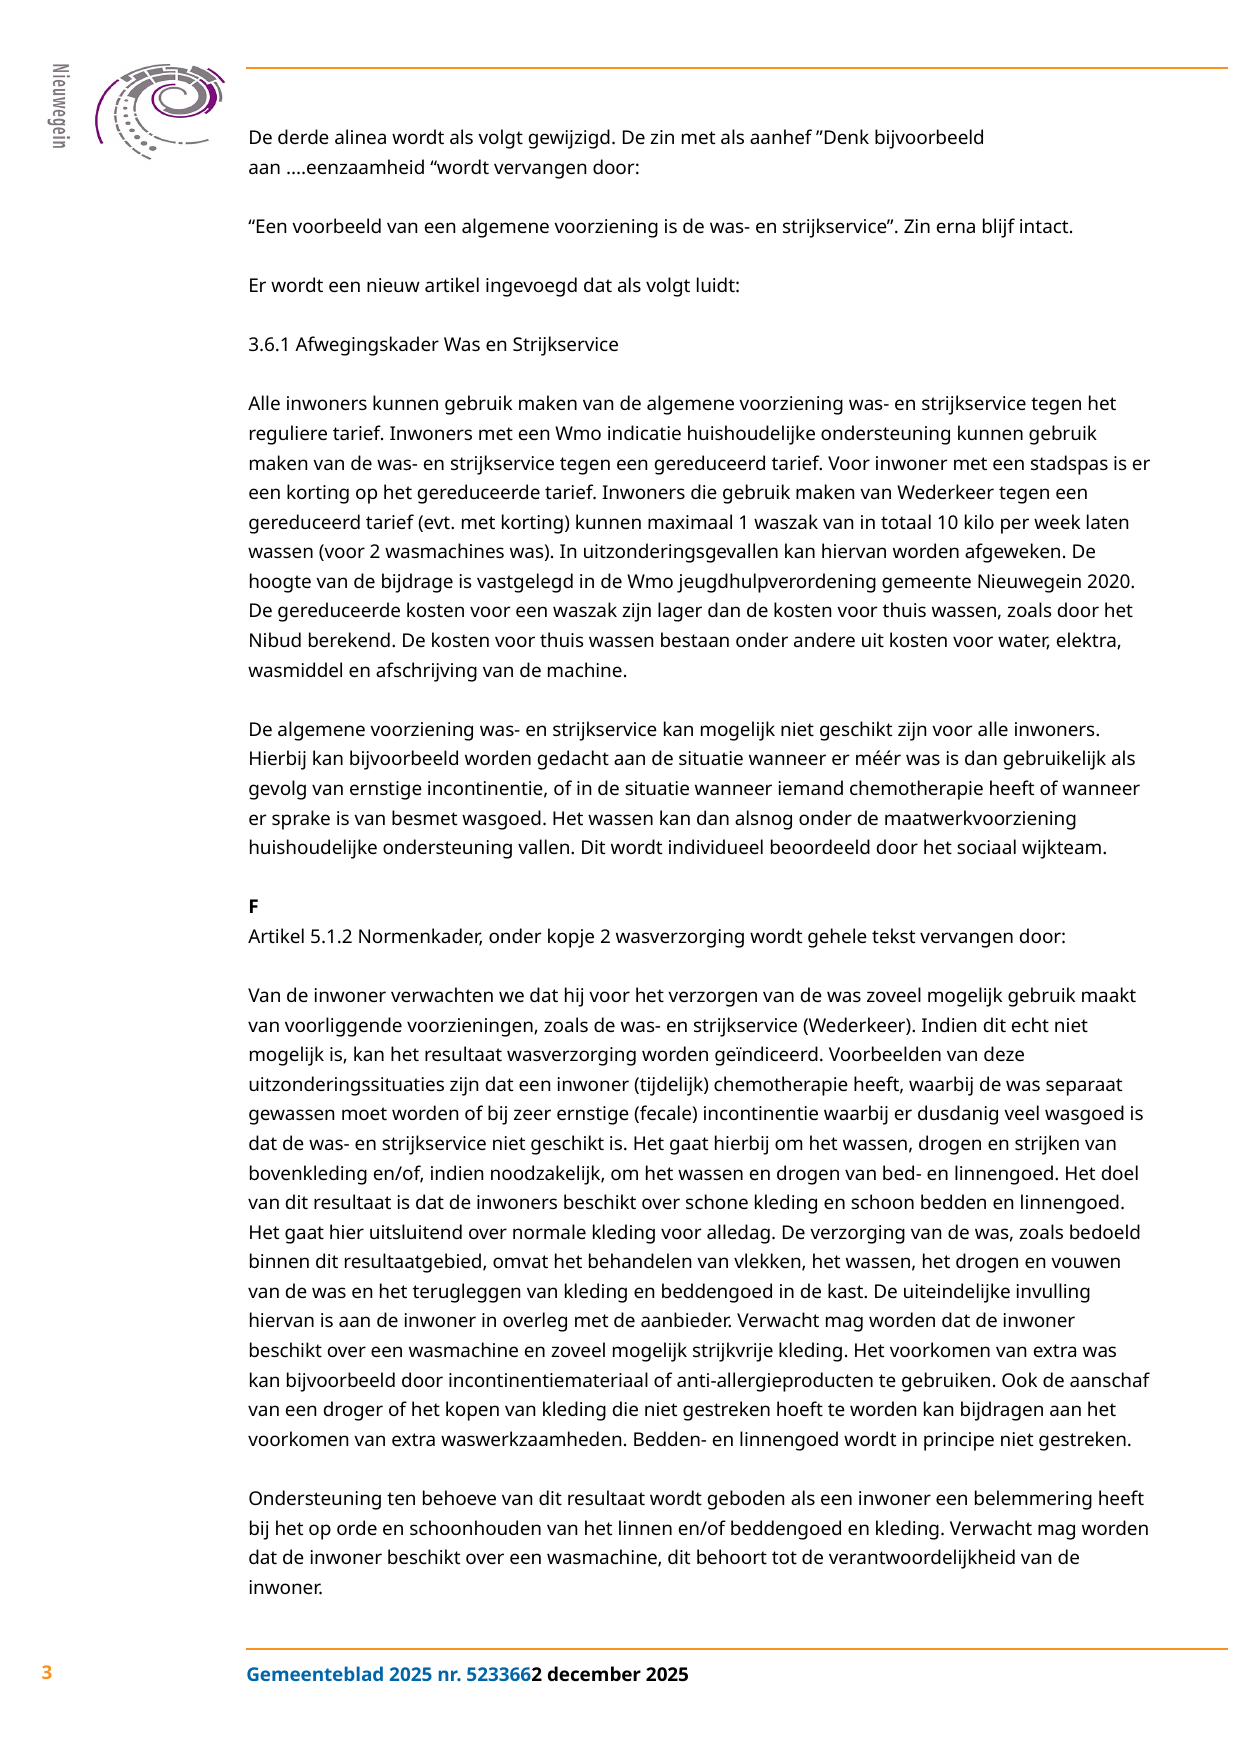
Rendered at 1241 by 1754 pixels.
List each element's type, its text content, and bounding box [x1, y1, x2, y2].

text De algemene voorziening was- en strijkservice kan mogelijk niet geschikt zijn voor alle inwoners. Hierbij kan bijvoorbeeld worden gedacht aan de situatie wanneer er méér was is dan gebruikelijk als gevolg van ernstige incontinentie, of in de situatie wanneer iemand chemotherapie heeft of wanneer er sprake is van besmet wasgoed. Het wassen kan dan alsnog onder de maatwerkvoorziening huishoudelijke ondersteuning vallen. Dit wordt individueel beoordeeld door het sociaal wijkteam. [248, 716, 1152, 860]
text Ondersteuning ten behoeve van dit resultaat wordt geboden als een inwoner een belemmering heeft bij het op orde en schoonhouden van het linnen en/of beddengoed en kleding. Verwacht mag worden dat de inwoner beschikt over een wasmachine, dit behoort tot de verantwoordelijkheid van de inwoner. [248, 1485, 1152, 1600]
text “Een voorbeeld van een algemene voorziening is de was- en strijkservice”. Zin erna blijf intact. [248, 213, 1152, 239]
text Van de inwoner verwachten we dat hij voor het verzorgen van de was zoveel mogelijk gebruik maakt van voorliggende voorzieningen, zoals de was- en strijkservice (Wederkeer). Indien dit echt niet mogelijk is, kan het resultaat wasverzorging worden geïndiceerd. Voorbeelden van deze uitzonderingssituaties zijn dat een inwoner (tijdelijk) chemotherapie heeft, waarbij de was separaat gewassen moet worden of bij zeer ernstige (fecale) incontinentie waarbij er dusdanig veel wasgoed is dat de was- en strijkservice niet geschikt is. Het gaat hierbij om het wassen, drogen en strijken van bovenkleding en/of, indien noodzakelijk, om het wassen en drogen van bed- en linnengoed. Het doel van dit resultaat is dat de inwoners beschikt over schone kleding en schoon bedden en linnengoed. Het gaat hier uitsluitend over normale kleding voor alledag. De verzorging van de was, zoals bedoeld binnen dit resultaatgebied, omvat het behandelen van vlekken, het wassen, het drogen en vouwen van de was en het terugleggen van kleding en beddengoed in de kast. De uiteindelijke invulling hiervan is aan de inwoner in overleg met de aanbieder. Verwacht mag worden dat de inwoner beschikt over een wasmachine en zoveel mogelijk strijkvrije kleding. Het voorkomen van extra was kan bijvoorbeeld door incontinentiemateriaal of anti-allergieproducten te gebruiken. Ook de aanschaf van een droger of het kopen van kleding die niet gestreken hoeft te worden kan bijdragen aan het voorkomen van extra waswerkzaamheden. Bedden- en linnengoed wordt in principe niet gestreken. [248, 982, 1152, 1452]
text De derde alinea wordt als volgt gewijzigd. De zin met als aanhef ”Denk bijvoorbeeld aan ....eenzaamheid “wordt vervangen door: [248, 124, 1152, 180]
text Alle inwoners kunnen gebruik maken van de algemene voorziening was- en strijkservice tegen het reguliere tarief. Inwoners met een Wmo indicatie huishoudelijke ondersteuning kunnen gebruik maken van de was- en strijkservice tegen een gereduceerd tarief. Voor inwoner met een stadspas is er een korting op het gereduceerde tarief. Inwoners die gebruik maken van Wederkeer tegen een gereduceerd tarief (evt. met korting) kunnen maximaal 1 waszak van in totaal 10 kilo per week laten wassen (voor 2 wasmachines was). In uitzonderingsgevallen kan hiervan worden afgeweken. De hoogte van de bijdrage is vastgelegd in de Wmo jeugdhulpverordening gemeente Nieuwegein 2020. De gereduceerde kosten voor een waszak zijn lager dan de kosten voor thuis wassen, zoals door het Nibud berekend. De kosten voor thuis wassen bestaan onder andere uit kosten voor water, elektra, wasmiddel en afschrijving van de machine. [248, 391, 1152, 683]
picture [41, 47, 231, 172]
text Artikel 5.1.2 Normenkader, onder kopje 2 wasverzorging wordt gehele tekst vervangen door: [248, 923, 1152, 949]
text 3.6.1 Afwegingskader Was en Strijkservice [248, 331, 1152, 357]
text F [248, 893, 1152, 919]
text Er wordt een nieuw artikel ingevoegd dat als volgt luidt: [248, 272, 1152, 298]
